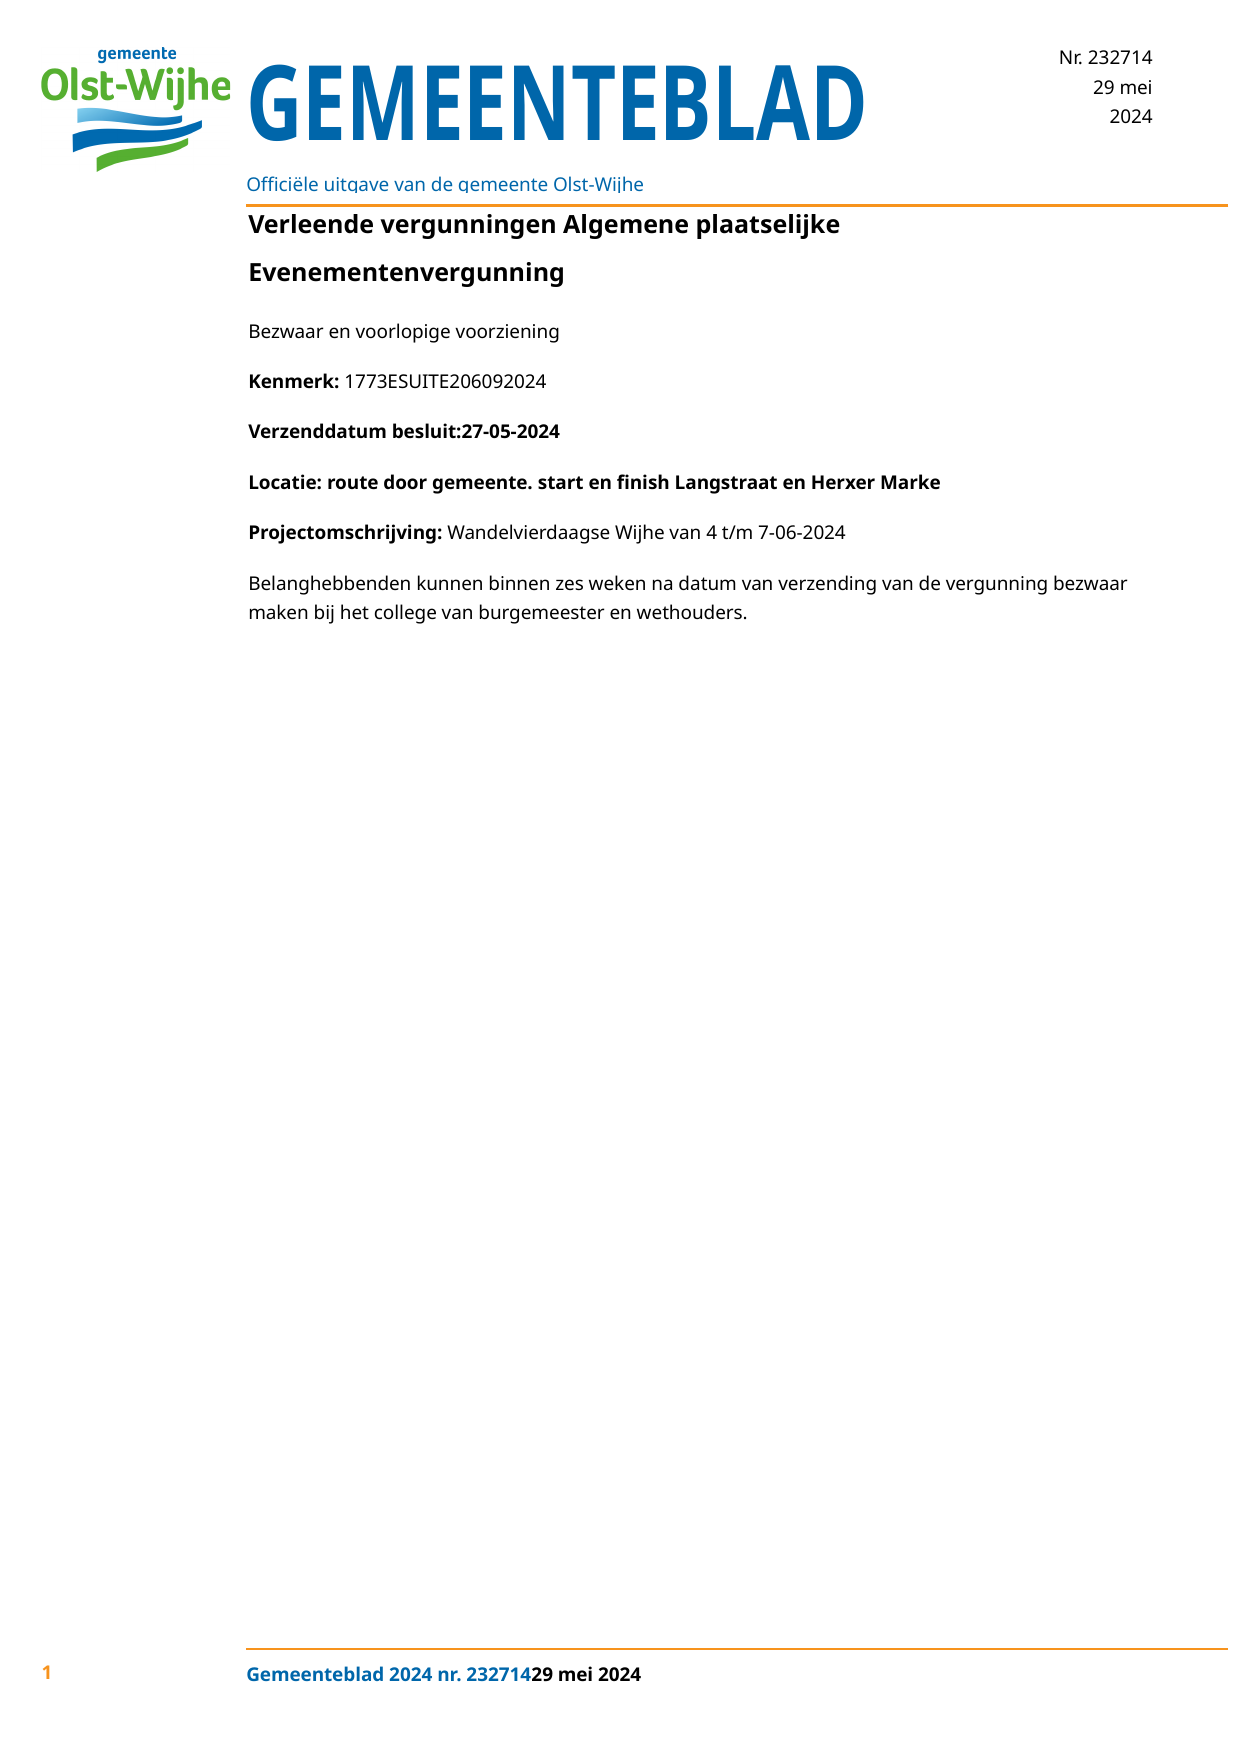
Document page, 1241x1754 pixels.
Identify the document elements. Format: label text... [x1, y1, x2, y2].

picture [41, 47, 231, 172]
text Verleende vergunningen Algemene plaatselijke Evenementenvergunning [248, 207, 1152, 288]
text Locatie: route door gemeente. start en finish Langstraat en Herxer Marke [248, 469, 1152, 495]
text Projectomschrijving: Wandelvierdaagse Wijhe van 4 t/m 7-06-2024 [248, 519, 1152, 545]
text Bezwaar en voorlopige voorziening [248, 318, 1152, 344]
text Belanghebbenden kunnen binnen zes weken na datum van verzending van de vergunning bezwaar maken bij het college van burgemeester en wethouders. [248, 570, 1152, 625]
text Verzenddatum besluit:27-05-2024 [248, 419, 1152, 444]
text Kenmerk: 1773ESUITE206092024 [248, 368, 1152, 394]
